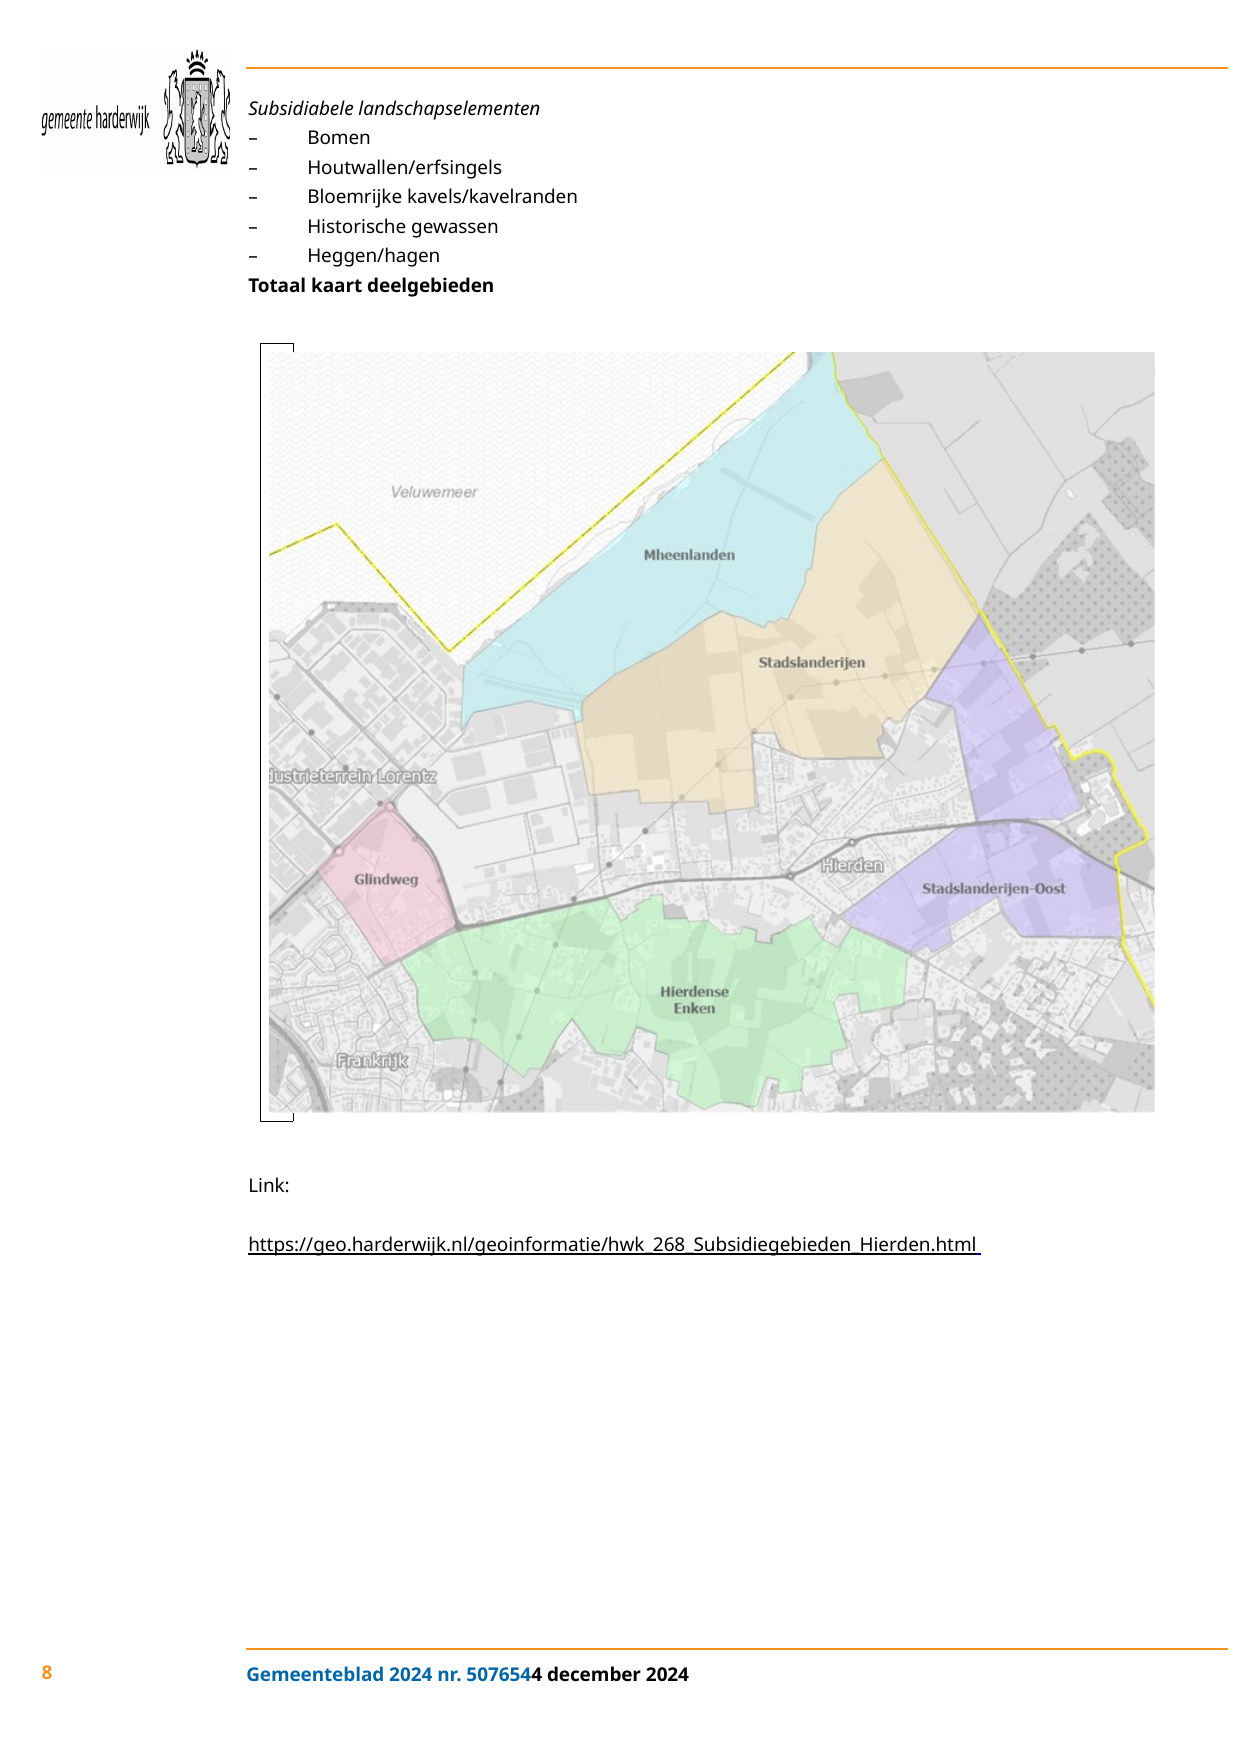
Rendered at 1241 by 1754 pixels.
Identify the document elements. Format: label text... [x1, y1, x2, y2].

list Bomen [248, 124, 1152, 150]
list Historische gewassen [248, 213, 1152, 239]
text Subsidiabele landschapselementen [248, 95, 1152, 121]
text Link: [248, 1172, 1152, 1198]
text Totaal kaart deelgebieden [248, 272, 1152, 298]
list Heggen/hagen [248, 243, 1152, 268]
text https://geo.harderwijk.nl/geoinformatie/hwk_268_Subsidiegebieden_Hierden.html [248, 1231, 1152, 1257]
list Bloemrijke kavels/kavelranden [248, 183, 1152, 209]
list Houtwallen/erfsingels [248, 154, 1152, 180]
picture [41, 47, 231, 172]
picture [268, 352, 1155, 1113]
